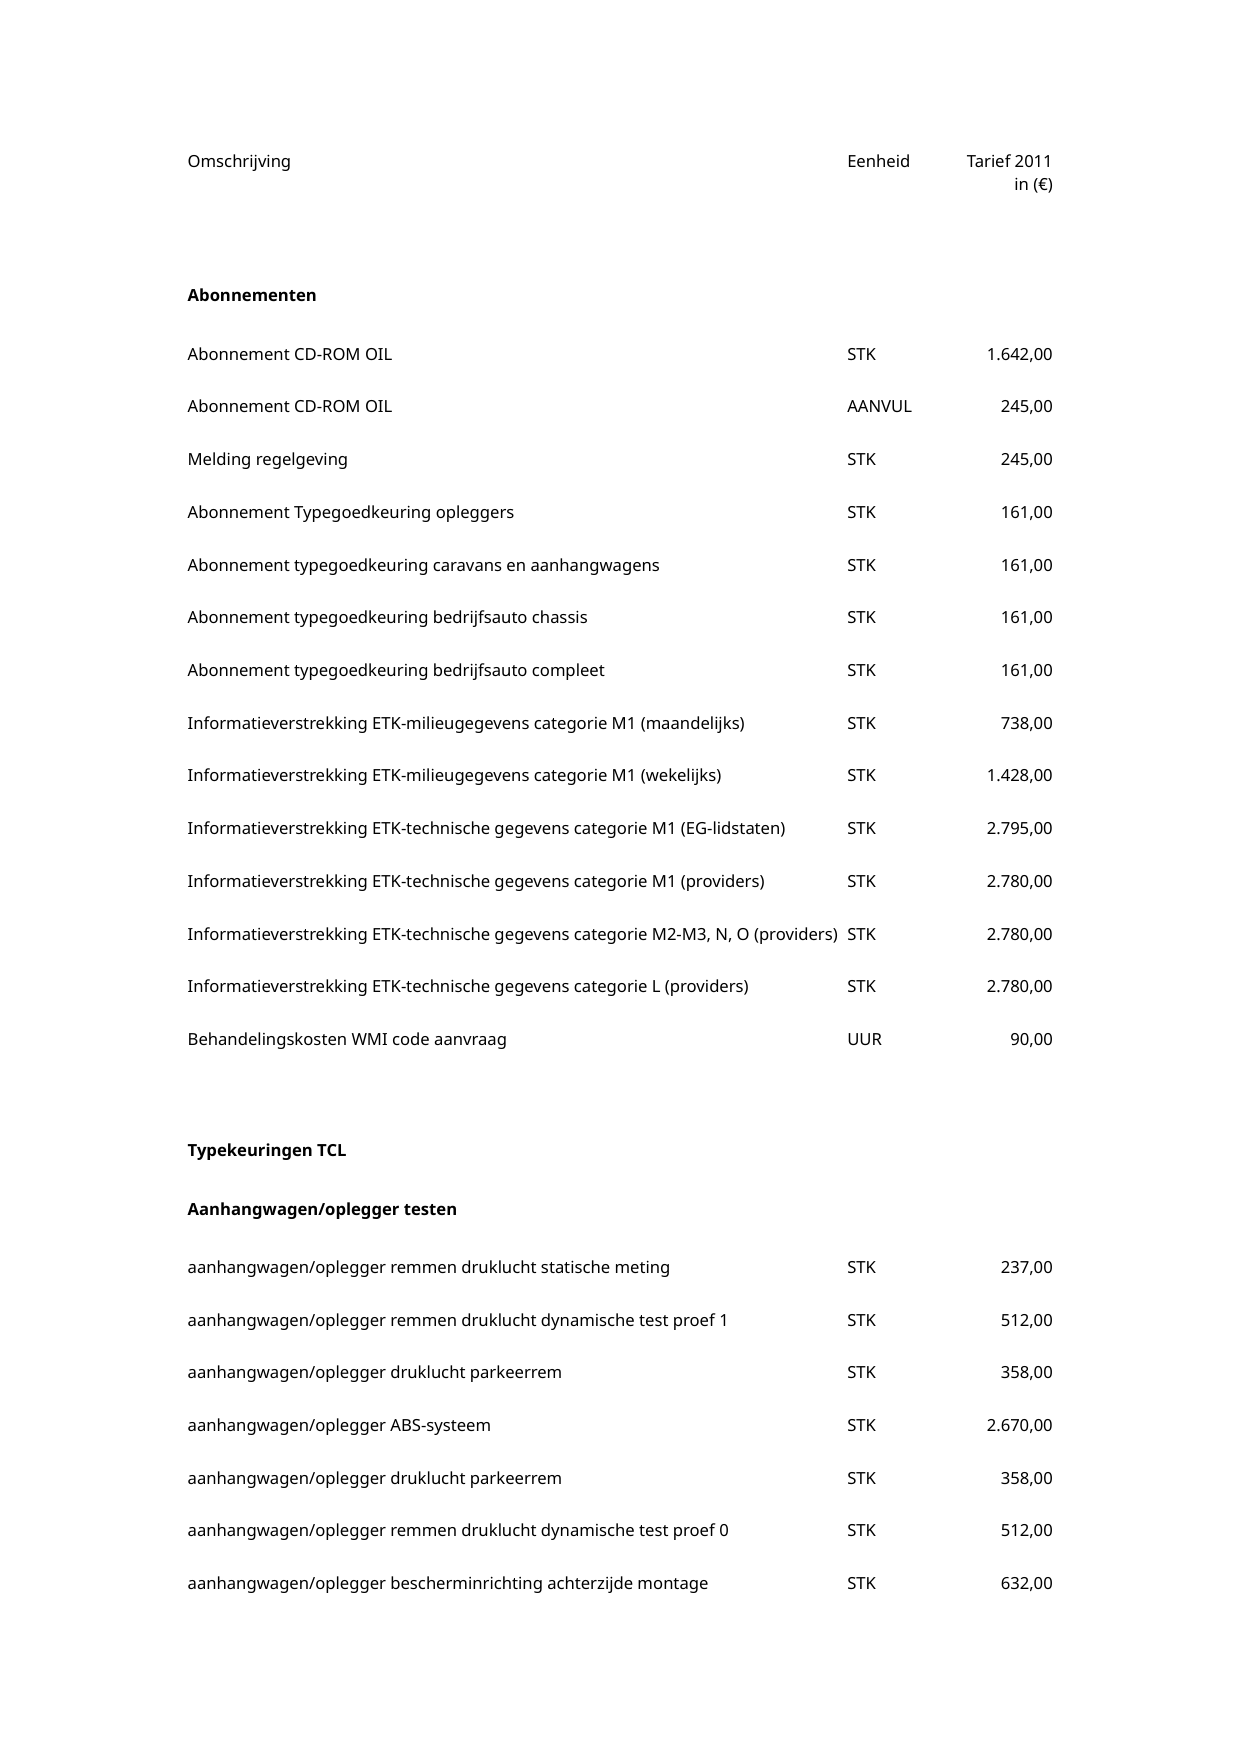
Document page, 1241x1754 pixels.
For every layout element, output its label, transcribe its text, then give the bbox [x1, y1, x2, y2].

table_cell STK [847, 500, 950, 553]
table_cell Melding regelgeving [188, 448, 847, 500]
table_cell STK [847, 764, 950, 817]
table_cell 512,00 [950, 1519, 1053, 1572]
table_cell Informatieverstrekking ETK-milieugegevens categorie M1 (wekelijks) [188, 764, 847, 817]
table_cell [950, 1080, 1053, 1139]
table_cell [847, 1080, 950, 1139]
table_cell 2.670,00 [950, 1414, 1053, 1466]
table_cell 161,00 [950, 500, 1053, 553]
table_cell STK [847, 1308, 950, 1361]
table_cell aanhangwagen/oplegger bescherminrichting achterzijde montage [188, 1572, 847, 1594]
table_cell [847, 284, 950, 342]
table_cell 245,00 [950, 448, 1053, 500]
table_cell [950, 1197, 1053, 1256]
table_cell STK [847, 1256, 950, 1308]
table_cell STK [847, 975, 950, 1027]
table_cell Abonnement CD-ROM OIL [188, 395, 847, 448]
table_cell aanhangwagen/oplegger ABS-systeem [188, 1414, 847, 1466]
table_cell STK [847, 448, 950, 500]
table_cell STK [847, 1466, 950, 1519]
table_header Tarief 2011 in (€) [950, 150, 1053, 225]
table_cell 358,00 [950, 1466, 1053, 1519]
table_cell 2.780,00 [950, 922, 1053, 975]
table_cell STK [847, 659, 950, 711]
table_cell Abonnement typegoedkeuring bedrijfsauto compleet [188, 659, 847, 711]
table_cell 161,00 [950, 606, 1053, 658]
table_cell [188, 1080, 847, 1139]
table_cell STK [847, 553, 950, 606]
table_cell [847, 225, 950, 284]
table_cell 738,00 [950, 711, 1053, 764]
table_cell 161,00 [950, 659, 1053, 711]
table_cell Behandelingskosten WMI code aanvraag [188, 1028, 847, 1080]
table_cell Abonnement typegoedkeuring bedrijfsauto chassis [188, 606, 847, 658]
table_cell aanhangwagen/oplegger druklucht parkeerrem [188, 1466, 847, 1519]
table_cell STK [847, 1361, 950, 1414]
table_cell 90,00 [950, 1028, 1053, 1080]
table_cell 2.780,00 [950, 869, 1053, 922]
table_cell STK [847, 711, 950, 764]
table_cell Informatieverstrekking ETK-technische gegevens categorie L (providers) [188, 975, 847, 1027]
table_cell [188, 225, 847, 284]
table_cell 2.780,00 [950, 975, 1053, 1027]
table_cell [847, 1197, 950, 1256]
table_cell Abonnement typegoedkeuring caravans en aanhangwagens [188, 553, 847, 606]
table_cell 1.428,00 [950, 764, 1053, 817]
table_cell Informatieverstrekking ETK-technische gegevens categorie M2-M3, N, O (providers) [188, 922, 847, 975]
table_cell Informatieverstrekking ETK-technische gegevens categorie M1 (providers) [188, 869, 847, 922]
table_cell aanhangwagen/oplegger remmen druklucht statische meting [188, 1256, 847, 1308]
table_cell Informatieverstrekking ETK-technische gegevens categorie M1 (EG-lidstaten) [188, 817, 847, 869]
table_cell Aanhangwagen/oplegger testen [188, 1197, 847, 1256]
table_cell STK [847, 1572, 950, 1594]
table_cell [950, 284, 1053, 342]
table_cell STK [847, 869, 950, 922]
table_cell 161,00 [950, 553, 1053, 606]
table_cell aanhangwagen/oplegger remmen druklucht dynamische test proef 1 [188, 1308, 847, 1361]
table_cell STK [847, 342, 950, 395]
table_cell AANVUL [847, 395, 950, 448]
table_cell aanhangwagen/oplegger druklucht parkeerrem [188, 1361, 847, 1414]
table_header Omschrijving [188, 150, 847, 225]
table_header Eenheid [847, 150, 950, 225]
table_cell STK [847, 606, 950, 658]
table_cell 632,00 [950, 1572, 1053, 1594]
table_cell STK [847, 1414, 950, 1466]
table_cell 512,00 [950, 1308, 1053, 1361]
table_cell Abonnement Typegoedkeuring opleggers [188, 500, 847, 553]
table_cell aanhangwagen/oplegger remmen druklucht dynamische test proef 0 [188, 1519, 847, 1572]
table_cell STK [847, 1519, 950, 1572]
table_cell Typekeuringen TCL [188, 1139, 847, 1197]
table_cell STK [847, 817, 950, 869]
table_cell 358,00 [950, 1361, 1053, 1414]
table_cell 245,00 [950, 395, 1053, 448]
table_cell [847, 1139, 950, 1197]
table_cell UUR [847, 1028, 950, 1080]
table_cell 1.642,00 [950, 342, 1053, 395]
table_cell [950, 1139, 1053, 1197]
table_cell [950, 225, 1053, 284]
table_cell STK [847, 922, 950, 975]
table_cell Abonnement CD-ROM OIL [188, 342, 847, 395]
table_cell Abonnementen [188, 284, 847, 342]
table_cell Informatieverstrekking ETK-milieugegevens categorie M1 (maandelijks) [188, 711, 847, 764]
table_cell 237,00 [950, 1256, 1053, 1308]
table_cell 2.795,00 [950, 817, 1053, 869]
